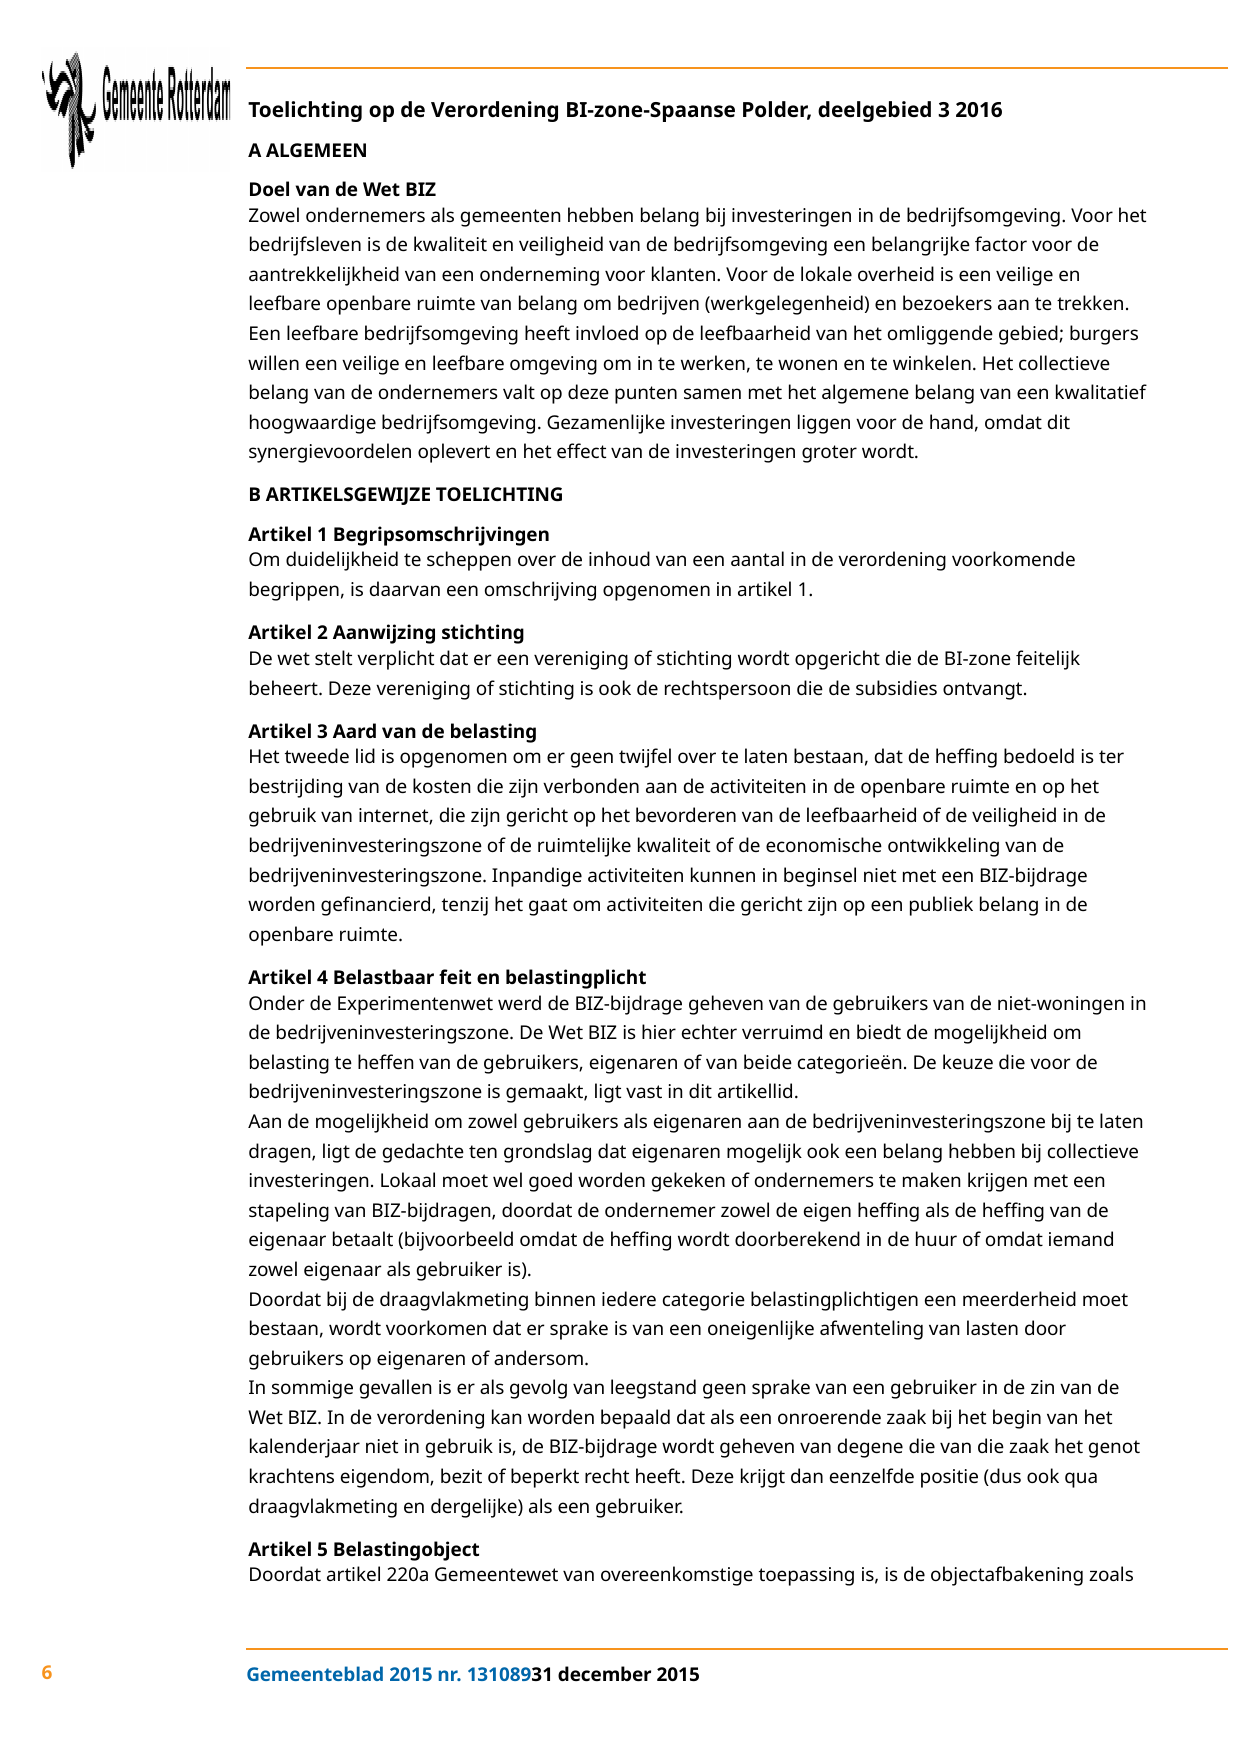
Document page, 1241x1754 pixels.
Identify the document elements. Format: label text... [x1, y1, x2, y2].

text Doel van de Wet BIZ [248, 176, 1152, 202]
text Artikel 2 Aanwijzing stichting [248, 619, 1152, 645]
text A ALGEMEEN [248, 137, 1152, 163]
text Doordat artikel 220a Gemeentewet van overeenkomstige toepassing is, is de objectafbakening zoals [248, 1562, 1152, 1587]
text B ARTIKELSGEWIJZE TOELICHTING [248, 482, 1152, 507]
picture [41, 47, 231, 172]
text Zowel ondernemers als gemeenten hebben belang bij investeringen in de bedrijfsomgeving. Voor het bedrijfsleven is de kwaliteit en veiligheid van de bedrijfsomgeving een belangrijke factor voor de aantrekkelijkheid van een onderneming voor klanten. Voor de lokale overheid is een veilige en leefbare openbare ruimte van belang om bedrijven (werkgelegenheid) en bezoekers aan te trekken. Een leefbare bedrijfsomgeving heeft invloed op de leefbaarheid van het omliggende gebied; burgers willen een veilige en leefbare omgeving om in te werken, te wonen en te winkelen. Het collectieve belang van de ondernemers valt op deze punten samen met het algemene belang van een kwalitatief hoogwaardige bedrijfsomgeving. Gezamenlijke investeringen liggen voor de hand, omdat dit synergievoordelen oplevert en het effect van de investeringen groter wordt. [248, 202, 1152, 464]
text Toelichting op de Verordening BI-zone-Spaanse Polder, deelgebied 3 2016 [248, 95, 1152, 123]
text Het tweede lid is opgenomen om er geen twijfel over te laten bestaan, dat de heffing bedoeld is ter bestrijding van de kosten die zijn verbonden aan de activiteiten in de openbare ruimte en op het gebruik van internet, die zijn gericht op het bevorderen van de leefbaarheid of de veiligheid in de bedrijveninvesteringszone of de ruimtelijke kwaliteit of de economische ontwikkeling van de bedrijveninvesteringszone. Inpandige activiteiten kunnen in beginsel niet met een BIZ-bijdrage worden gefinancierd, tenzij het gaat om activiteiten die gericht zijn op een publiek belang in de openbare ruimte. [248, 743, 1152, 947]
text Artikel 3 Aard van de belasting [248, 718, 1152, 743]
text Artikel 4 Belastbaar feit en belastingplicht [248, 964, 1152, 990]
text Onder de Experimentenwet werd de BIZ-bijdrage geheven van de gebruikers van de niet-woningen in de bedrijveninvesteringszone. De Wet BIZ is hier echter verruimd en biedt de mogelijkheid om belasting te heffen van de gebruikers, eigenaren of van beide categorieën. De keuze die voor de bedrijveninvesteringszone is gemaakt, ligt vast in dit artikellid. [248, 990, 1152, 1104]
text Om duidelijkheid te scheppen over de inhoud van een aantal in de verordening voorkomende begrippen, is daarvan een omschrijving opgenomen in artikel 1. [248, 547, 1152, 602]
text Doordat bij de draagvlakmeting binnen iedere categorie belastingplichtigen een meerderheid moet bestaan, wordt voorkomen dat er sprake is van een oneigenlijke afwenteling van lasten door gebruikers op eigenaren of andersom. [248, 1286, 1152, 1371]
text Aan de mogelijkheid om zowel gebruikers als eigenaren aan de bedrijveninvesteringszone bij te laten dragen, ligt de gedachte ten grondslag dat eigenaren mogelijk ook een belang hebben bij collectieve investeringen. Lokaal moet wel goed worden gekeken of ondernemers te maken krijgen met een stapeling van BIZ-bijdragen, doordat de ondernemer zowel de eigen heffing als de heffing van de eigenaar betaalt (bijvoorbeeld omdat de heffing wordt doorberekend in de huur of omdat iemand zowel eigenaar als gebruiker is). [248, 1108, 1152, 1282]
text Artikel 5 Belastingobject [248, 1536, 1152, 1562]
text Artikel 1 Begripsomschrijvingen [248, 521, 1152, 547]
text In sommige gevallen is er als gevolg van leegstand geen sprake van een gebruiker in de zin van de Wet BIZ. In de verordening kan worden bepaald dat als een onroerende zaak bij het begin van het kalenderjaar niet in gebruik is, de BIZ-bijdrage wordt geheven van degene die van die zaak het genot krachtens eigendom, bezit of beperkt recht heeft. Deze krijgt dan eenzelfde positie (dus ook qua draagvlakmeting en dergelijke) als een gebruiker. [248, 1374, 1152, 1518]
text De wet stelt verplicht dat er een vereniging of stichting wordt opgericht die de BI-zone feitelijk beheert. Deze vereniging of stichting is ook de rechtspersoon die de subsidies ontvangt. [248, 645, 1152, 700]
